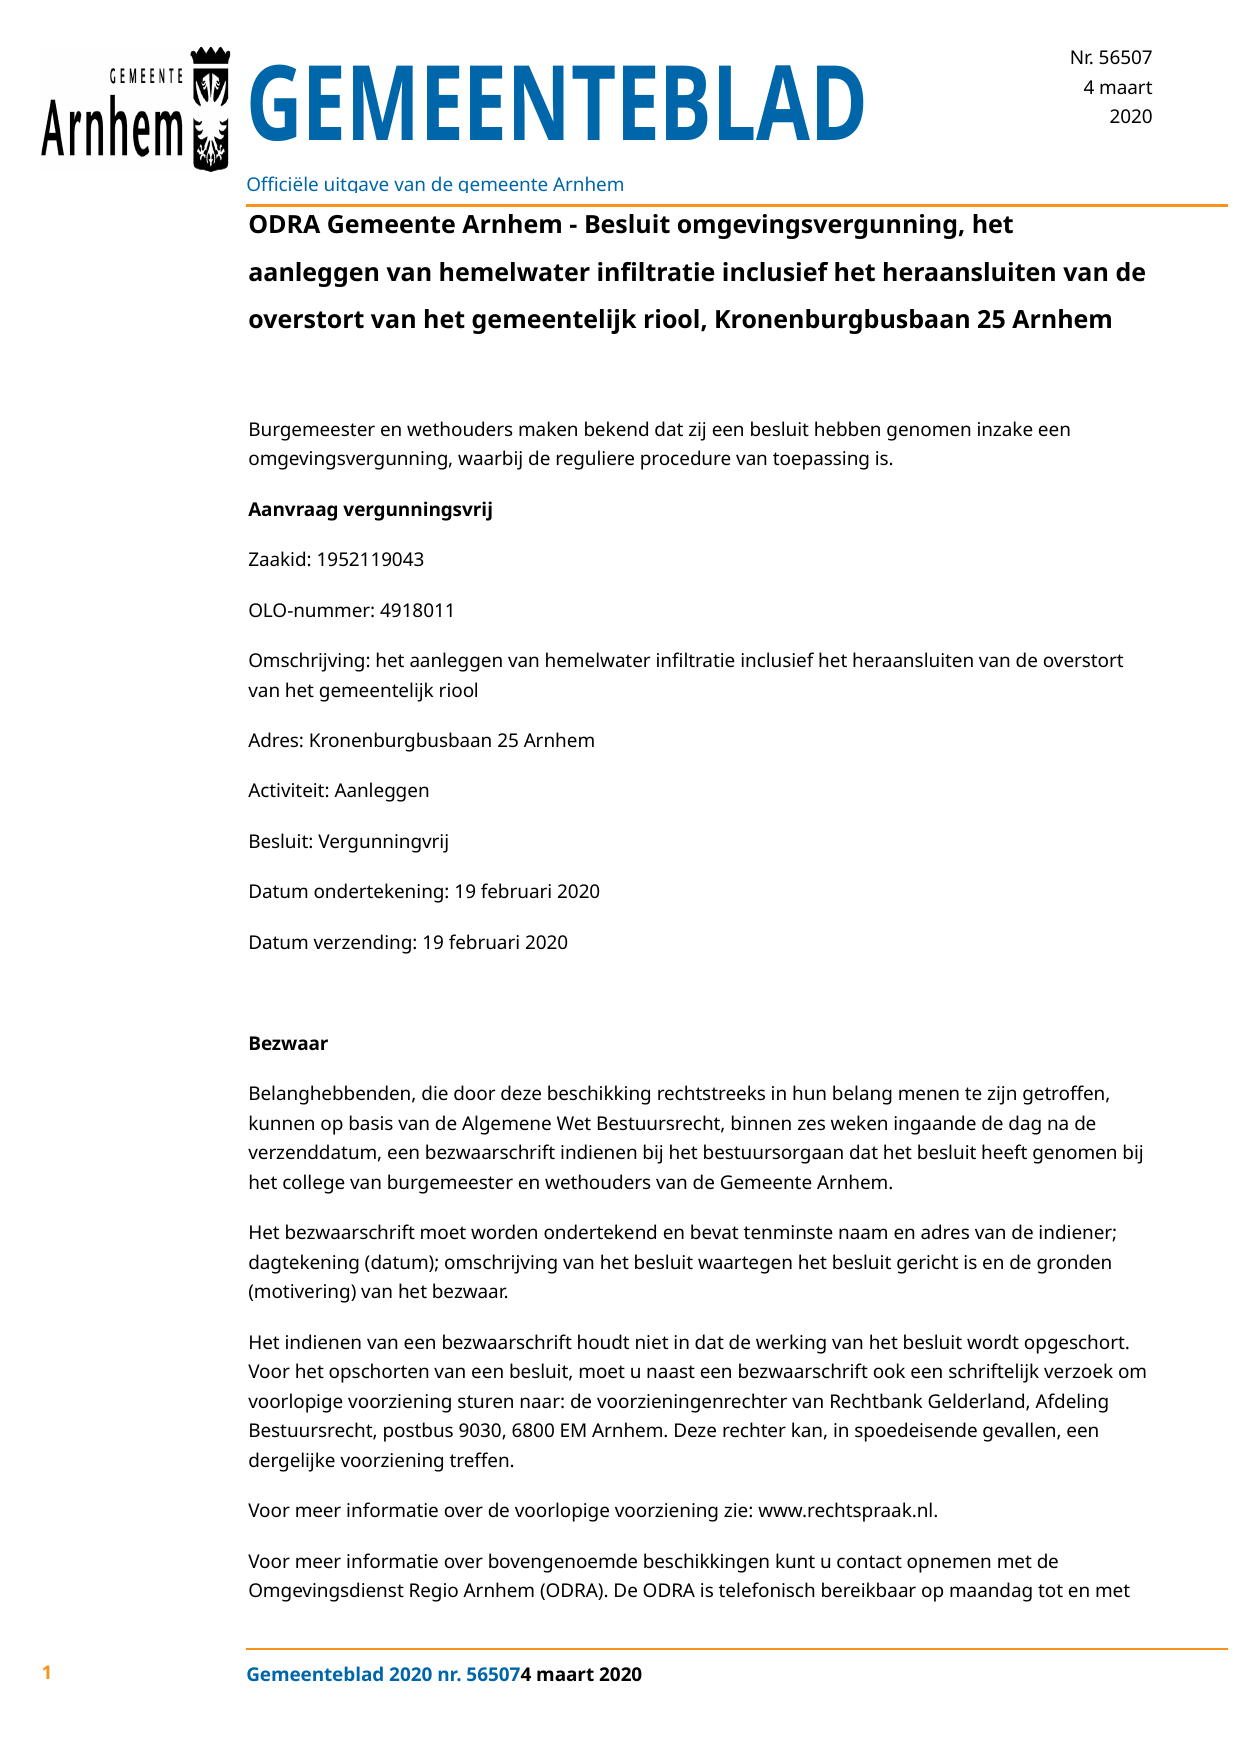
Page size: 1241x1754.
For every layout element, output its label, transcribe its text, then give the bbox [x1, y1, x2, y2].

text Besluit: Vergunningvrij [248, 828, 1152, 854]
text Het bezwaarschrift moet worden ondertekend en bevat tenminste naam en adres van de indiener; dagtekening (datum); omschrijving van het besluit waartegen het besluit gericht is en de gronden (motivering) van het bezwaar. [248, 1219, 1152, 1304]
text Activiteit: Aanleggen [248, 778, 1152, 803]
text Zaakid: 1952119043 [248, 546, 1152, 572]
picture [41, 47, 231, 172]
text Voor meer informatie over bovengenoemde beschikkingen kunt u contact opnemen met de Omgevingsdienst Regio Arnhem (ODRA). De ODRA is telefonisch bereikbaar op maandag tot en met [248, 1548, 1152, 1603]
text Aanvraag vergunningsvrij [248, 496, 1152, 522]
text ODRA Gemeente Arnhem - Besluit omgevingsvergunning, het aanleggen van hemelwater infiltratie inclusief het heraansluiten van de overstort van het gemeentelijk riool, Kronenburgbusbaan 25 Arnhem [248, 207, 1152, 336]
text Burgemeester en wethouders maken bekend dat zij een besluit hebben genomen inzake een omgevingsvergunning, waarbij de reguliere procedure van toepassing is. [248, 416, 1152, 471]
text Belanghebbenden, die door deze beschikking rechtstreeks in hun belang menen te zijn getroffen, kunnen op basis van de Algemene Wet Bestuursrecht, binnen zes weken ingaande de dag na de verzenddatum, een bezwaarschrift indienen bij het bestuursorgaan dat het besluit heeft genomen bij het college van burgemeester en wethouders van de Gemeente Arnhem. [248, 1080, 1152, 1194]
text Omschrijving: het aanleggen van hemelwater infiltratie inclusief het heraansluiten van de overstort van het gemeentelijk riool [248, 647, 1152, 702]
text Datum ondertekening: 19 februari 2020 [248, 878, 1152, 904]
text Bezwaar [248, 1030, 1152, 1055]
text Adres: Kronenburgbusbaan 25 Arnhem [248, 727, 1152, 753]
text Datum verzending: 19 februari 2020 [248, 929, 1152, 954]
text Voor meer informatie over de voorlopige voorziening zie: www.rechtspraak.nl. [248, 1498, 1152, 1523]
text OLO-nummer: 4918011 [248, 597, 1152, 622]
text Het indienen van een bezwaarschrift houdt niet in dat de werking van het besluit wordt opgeschort. Voor het opschorten van een besluit, moet u naast een bezwaarschrift ook een schriftelijk verzoek om voorlopige voorziening sturen naar: de voorzieningenrechter van Rechtbank Gelderland, Afdeling Bestuursrecht, postbus 9030, 6800 EM Arnhem. Deze rechter kan, in spoedeisende gevallen, een dergelijke voorziening treffen. [248, 1329, 1152, 1473]
